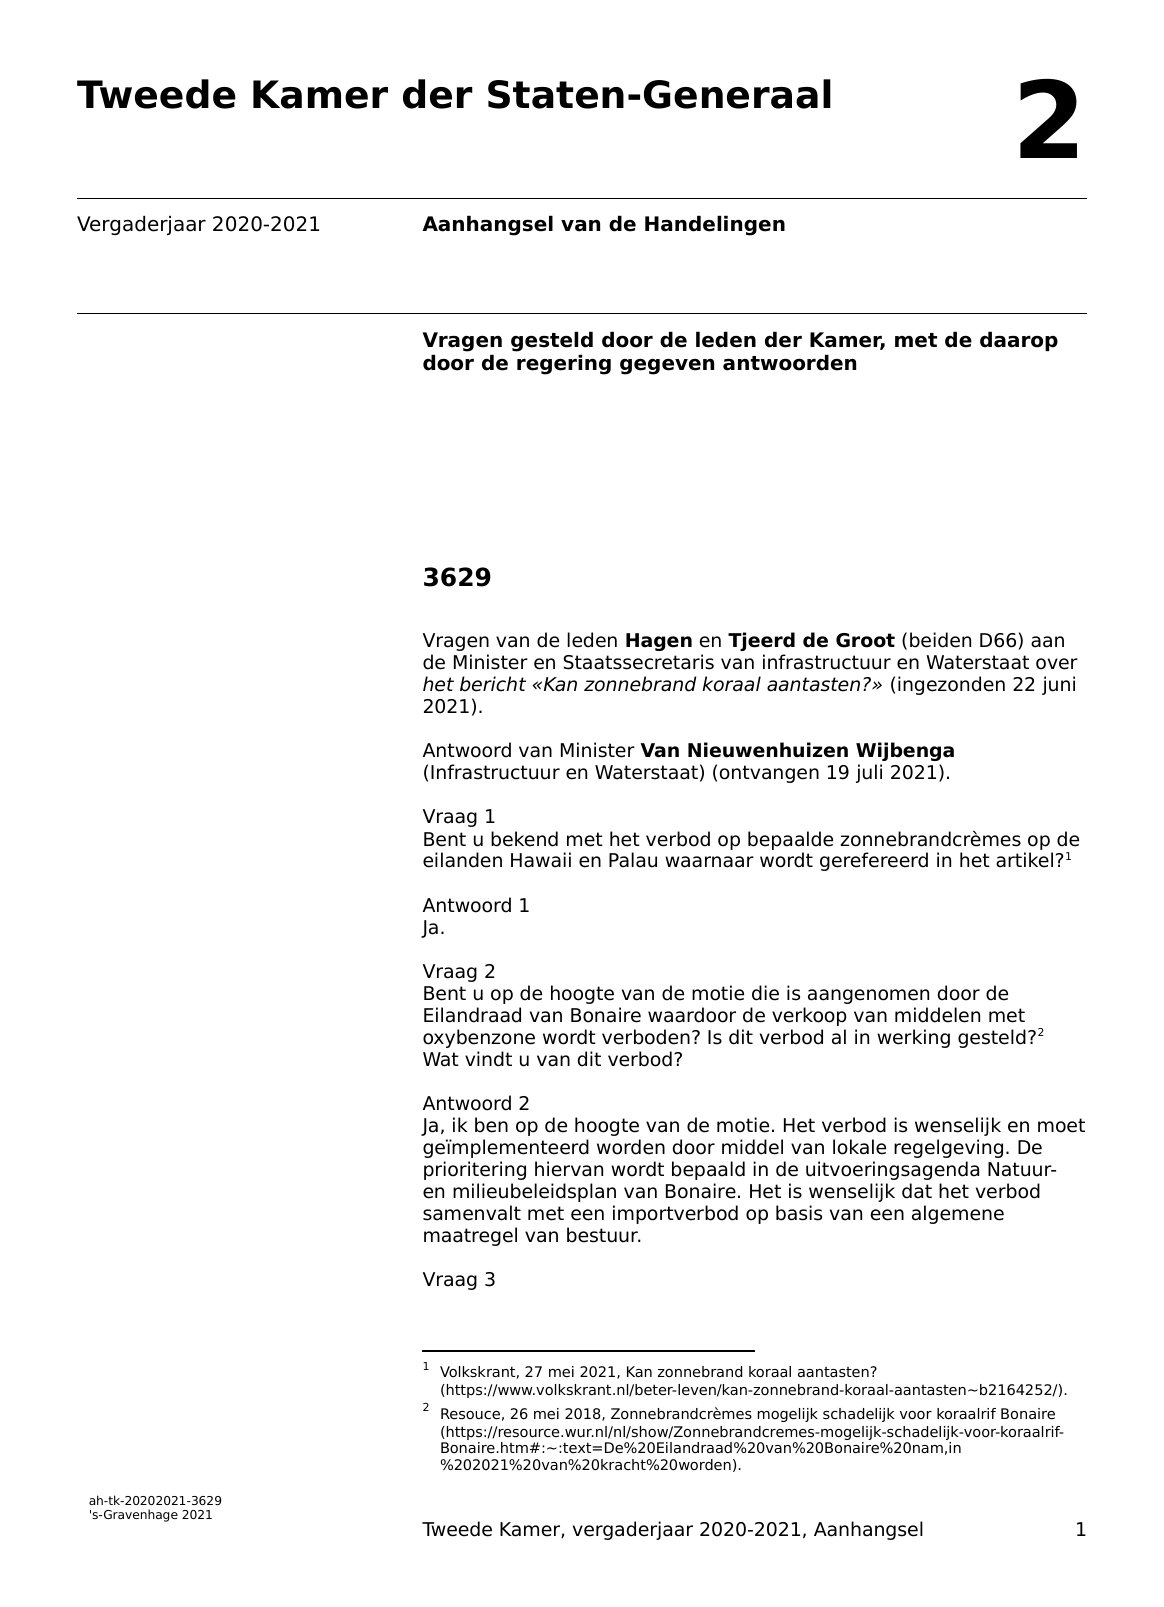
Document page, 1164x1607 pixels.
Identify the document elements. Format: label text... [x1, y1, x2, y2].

table_header Tweede Kamer der Staten-Generaal [77, 59, 886, 198]
text Ja. [422, 917, 1087, 938]
text 's-Gravenhage 2021 [88, 1508, 323, 1522]
text ah-tk-20202021-3629 [88, 1494, 323, 1508]
table_header 2 [886, 59, 1087, 198]
text Antwoord 2 [422, 1093, 1087, 1115]
text Vragen van de leden Hagen en Tjeerd de Groot (beiden D66) aan de Minister en Staatssecretaris van infrastructuur en Waterstaat over het bericht «Kan zonnebrand koraal aantasten?» (ingezonden 22 juni 2021). [422, 630, 1087, 718]
text Antwoord 1 [422, 894, 1087, 917]
text Ja, ik ben op de hoogte van de motie. Het verbod is wenselijk en moet geïmplementeerd worden door middel van lokale regelgeving. De prioritering hiervan wordt bepaald in de uitvoeringsagenda Natuur- en milieubeleidsplan van Bonaire. Het is wenselijk dat het verbod samenvalt met een importverbod op basis van een algemene maatregel van bestuur. [422, 1115, 1087, 1247]
table_cell [77, 314, 422, 375]
text Vraag 1 [422, 806, 1087, 828]
text Vraag 3 [422, 1269, 1087, 1291]
text Antwoord van Minister Van Nieuwenhuizen Wijbenga (Infrastructuur en Waterstaat) (ontvangen 19 juli 2021). [422, 740, 1087, 784]
text Volkskrant, 27 mei 2021, Kan zonnebrand koraal aantasten? (https://www.volkskrant.nl/beter-leven/kan-zonnebrand-koraal-aantasten~b2164252/). [422, 1360, 1087, 1399]
table_cell Vergaderjaar 2020-2021 [77, 199, 422, 313]
text 3629 [422, 563, 1087, 592]
table_cell Aanhangsel van de Handelingen [422, 199, 1087, 313]
table_cell Vragen gesteld door de leden der Kamer, met de daarop door de regering gegeven antwoorden [422, 314, 1087, 375]
text Vraag 2 [422, 961, 1087, 983]
text Bent u op de hoogte van de motie die is aangenomen door de Eilandraad van Bonaire waardoor de verkoop van middelen met oxybenzone wordt verboden? Is dit verbod al in werking gesteld? Wat vindt u van dit verbod? [422, 983, 1087, 1071]
text Bent u bekend met het verbod op bepaalde zonnebrandcrèmes op de eilanden Hawaii en Palau waarnaar wordt gerefereerd in het artikel? [422, 828, 1087, 872]
text Resouce, 26 mei 2018, Zonnebrandcrèmes mogelijk schadelijk voor koraalrif Bonaire (https://resource.wur.nl/nl/show/Zonnebrandcremes-mogelijk-schadelijk-voor-koraalrif-Bonaire.htm#:~:text=De%20Eilandraad%20van%20Bonaire%20nam,in%202021%20van%20kracht%20worden). [422, 1402, 1087, 1474]
